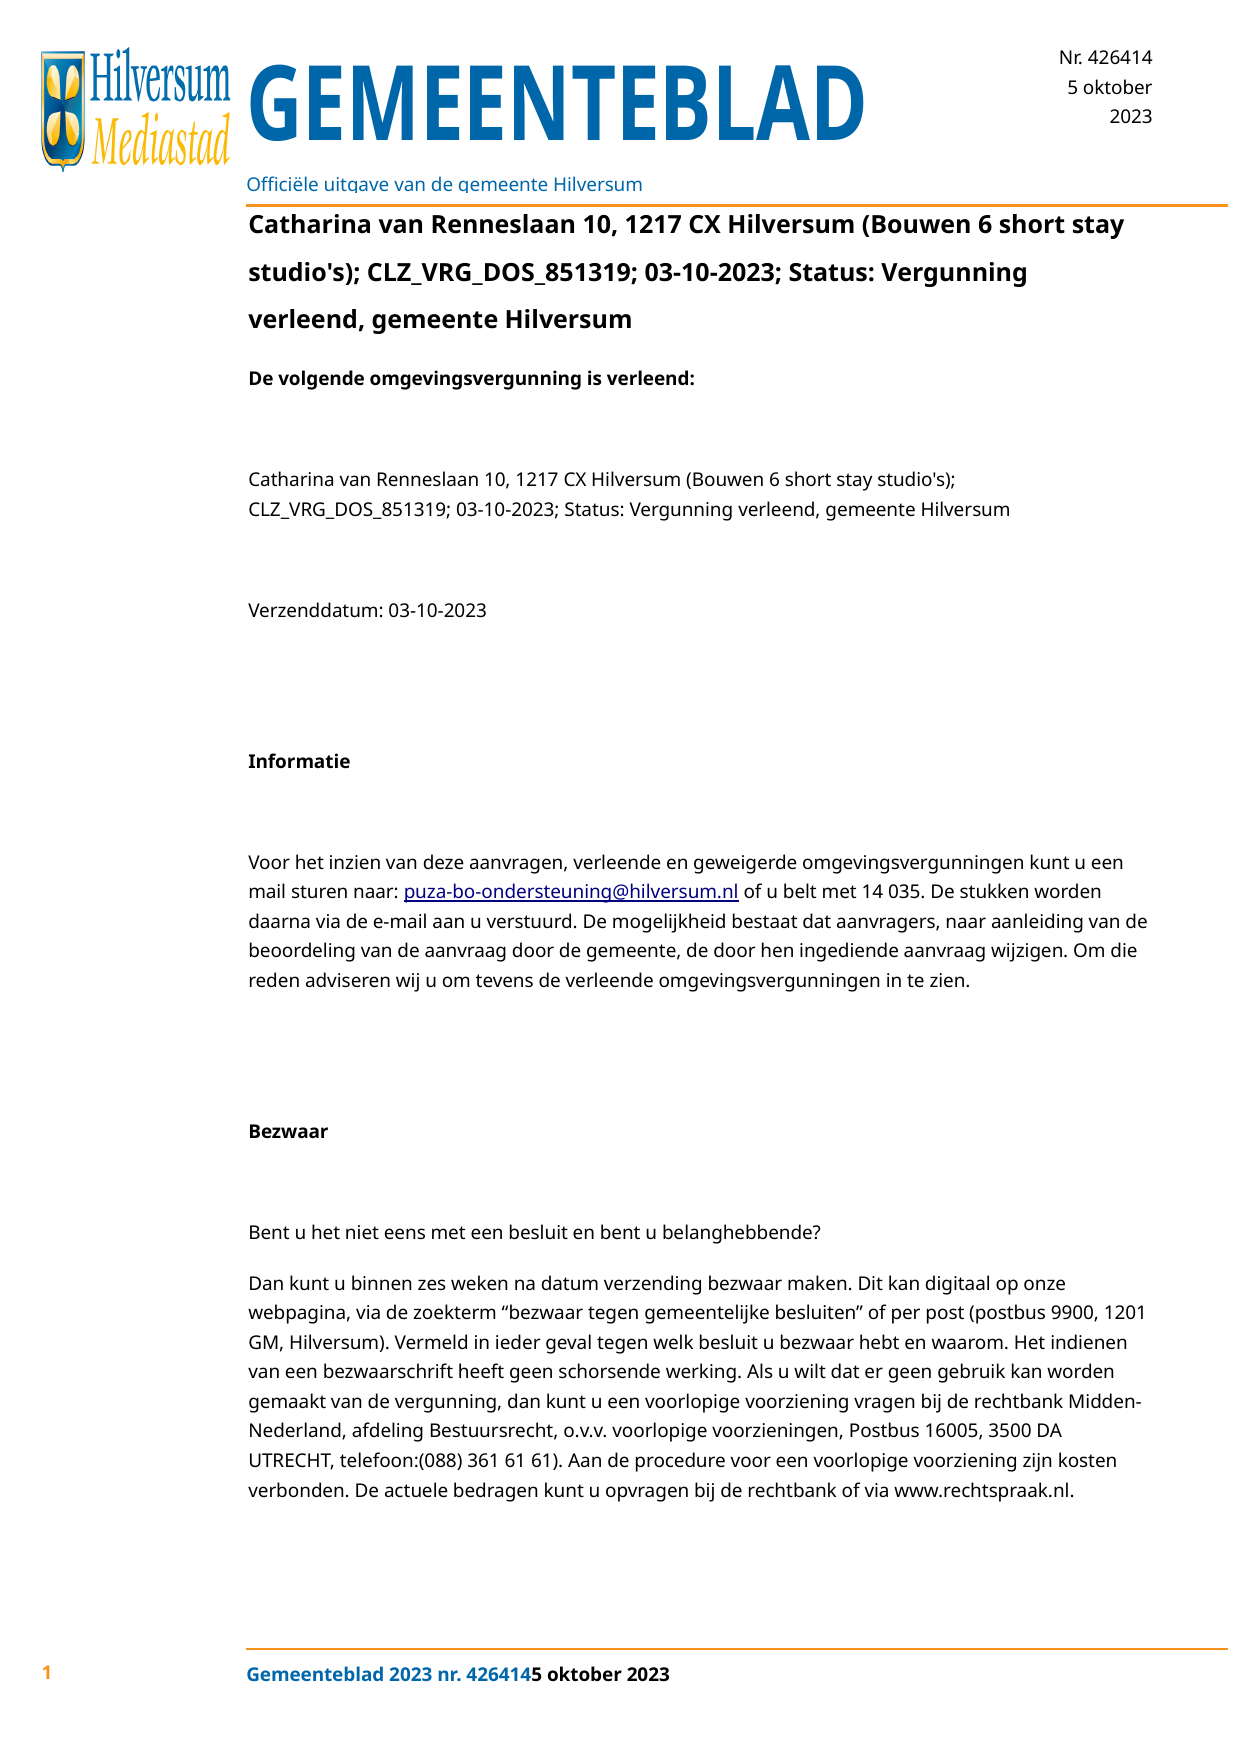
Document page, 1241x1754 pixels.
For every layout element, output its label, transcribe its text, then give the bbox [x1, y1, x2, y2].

text De volgende omgevingsvergunning is verleend: [248, 366, 1152, 391]
text Catharina van Renneslaan 10, 1217 CX Hilversum (Bouwen 6 short stay studio's); CLZ_VRG_DOS_851319; 03-10-2023; Status: Vergunning verleend, gemeente Hilversum [248, 466, 1152, 522]
text Verzenddatum: 03-10-2023 [248, 597, 1152, 622]
text Catharina van Renneslaan 10, 1217 CX Hilversum (Bouwen 6 short stay studio's); CLZ_VRG_DOS_851319; 03-10-2023; Status: Vergunning verleend, gemeente Hilversum [248, 207, 1152, 336]
text Bent u het niet eens met een besluit en bent u belanghebbende? [248, 1219, 1152, 1245]
text Bezwaar [248, 1118, 1152, 1144]
text Voor het inzien van deze aanvragen, verleende en geweigerde omgevingsvergunningen kunt u een mail sturen naar: puza-bo-ondersteuning@hilversum.nl of u belt met 14 035. De stukken worden daarna via de e-mail aan u verstuurd. De mogelijkheid bestaat dat aanvragers, naar aanleiding van de beoordeling van de aanvraag door de gemeente, de door hen ingediende aanvraag wijzigen. Om die reden adviseren wij u om tevens de verleende omgevingsvergunningen in te zien. [248, 849, 1152, 993]
picture [41, 47, 231, 172]
text Informatie [248, 748, 1152, 774]
text Dan kunt u binnen zes weken na datum verzending bezwaar maken. Dit kan digitaal op onze webpagina, via de zoekterm “bezwaar tegen gemeentelijke besluiten” of per post (postbus 9900, 1201 GM, Hilversum). Vermeld in ieder geval tegen welk besluit u bezwaar hebt en waarom. Het indienen van een bezwaarschrift heeft geen schorsende werking. Als u wilt dat er geen gebruik kan worden gemaakt van de vergunning, dan kunt u een voorlopige voorziening vragen bij de rechtbank Midden-Nederland, afdeling Bestuursrecht, o.v.v. voorlopige voorzieningen, Postbus 16005, 3500 DA UTRECHT, telefoon:(088) 361 61 61). Aan de procedure voor een voorlopige voorziening zijn kosten verbonden. De actuele bedragen kunt u opvragen bij de rechtbank of via www.rechtspraak.nl. [248, 1270, 1152, 1502]
